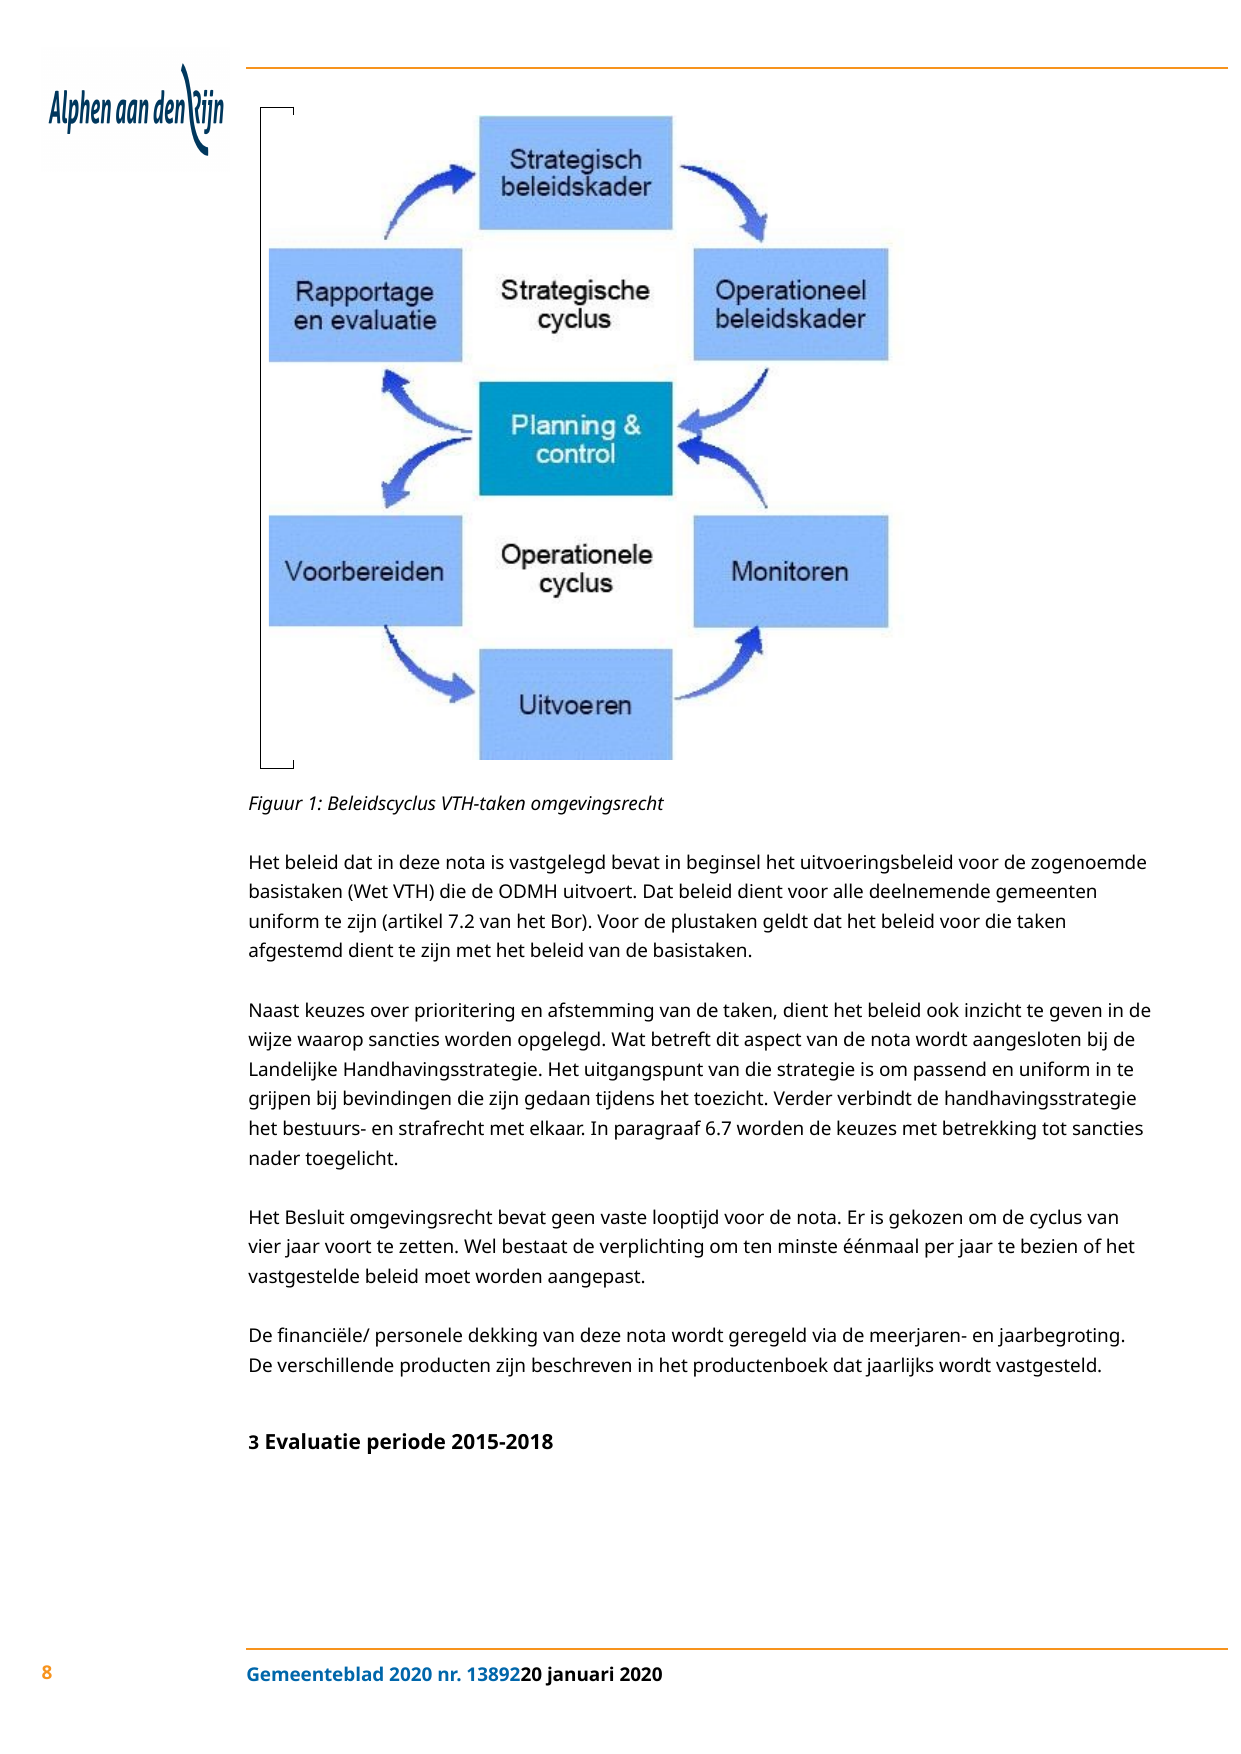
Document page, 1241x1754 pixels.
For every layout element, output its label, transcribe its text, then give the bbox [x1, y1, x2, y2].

text Naast keuzes over prioritering en afstemming van de taken, dient het beleid ook inzicht te geven in de wijze waarop sancties worden opgelegd. Wat betreft dit aspect van de nota wordt aangesloten bij de Landelijke Handhavingsstrategie. Het uitgangspunt van die strategie is om passend en uniform in te grijpen bij bevindingen die zijn gedaan tijdens het toezicht. Verder verbindt de handhavingsstrategie het bestuurs- en strafrecht met elkaar. In paragraaf 6.7 worden de keuzes met betrekking tot sancties nader toegelicht. [248, 997, 1152, 1170]
text Figuur 1: Beleidscyclus VTH-taken omgevingsrecht [248, 790, 1152, 815]
picture [41, 47, 231, 172]
picture [268, 115, 907, 760]
text 3 Evaluatie periode 2015-2018 [248, 1427, 1152, 1455]
text Het Besluit omgevingsrecht bevat geen vaste looptijd voor de nota. Er is gekozen om de cyclus van vier jaar voort te zetten. Wel bestaat de verplichting om ten minste éénmaal per jaar te bezien of het vastgestelde beleid moet worden aangepast. [248, 1204, 1152, 1289]
text De financiële/ personele dekking van deze nota wordt geregeld via de meerjaren- en jaarbegroting. De verschillende producten zijn beschreven in het productenboek dat jaarlijks wordt vastgesteld. [248, 1322, 1152, 1377]
text Het beleid dat in deze nota is vastgelegd bevat in beginsel het uitvoeringsbeleid voor de zogenoemde basistaken (Wet VTH) die de ODMH uitvoert. Dat beleid dient voor alle deelnemende gemeenten uniform te zijn (artikel 7.2 van het Bor). Voor de plustaken geldt dat het beleid voor die taken afgestemd dient te zijn met het beleid van de basistaken. [248, 849, 1152, 963]
